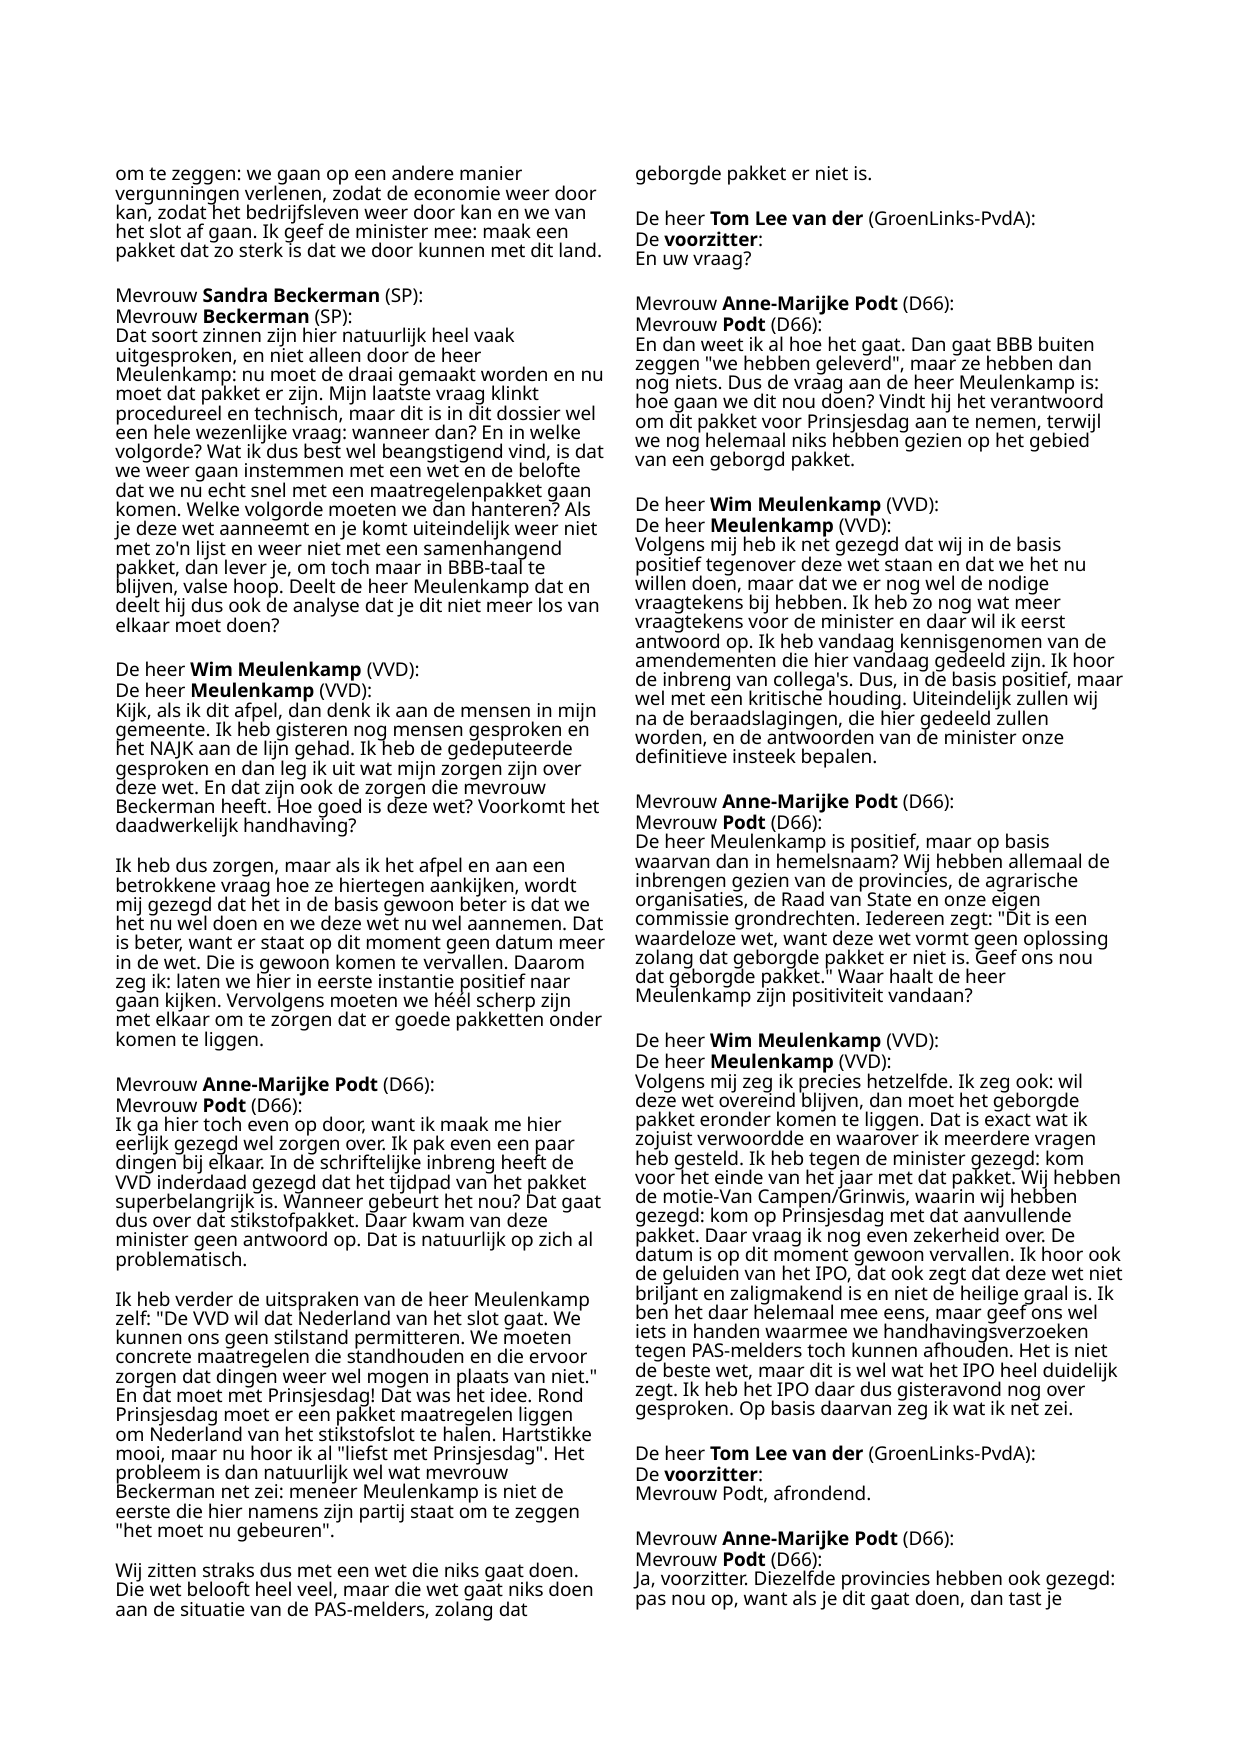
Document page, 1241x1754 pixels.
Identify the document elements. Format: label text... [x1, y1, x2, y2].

text Mevrouw Podt (D66): [635, 1551, 1125, 1570]
text De heer Wim Meulenkamp (VVD): [635, 491, 1125, 517]
text De heer Tom Lee van der (GroenLinks-PvdA): [635, 1440, 1125, 1466]
text De heer Wim Meulenkamp (VVD): [635, 1028, 1125, 1053]
text om te zeggen: we gaan op een andere manier vergunningen verlenen, zodat de economie weer door kan, zodat het bedrijfsleven weer door kan en we van het slot af gaan. Ik geef de minister mee: maak een pakket dat zo sterk is dat we door kunnen met dit land. [115, 165, 605, 262]
text Wij zitten straks dus met een wet die niks gaat doen. Die wet belooft heel veel, maar die wet gaat niks doen aan de situatie van de PAS-melders, zolang dat [115, 1562, 605, 1620]
text Volgens mij zeg ik precies hetzelfde. Ik zeg ook: wil deze wet overeind blijven, dan moet het geborgde pakket eronder komen te liggen. Dat is exact wat ik zojuist verwoordde en waarover ik meerdere vragen heb gesteld. Ik heb tegen de minister gezegd: kom voor het einde van het jaar met dat pakket. Wij hebben de motie-Van Campen/Grinwis, waarin wij hebben gezegd: kom op Prinsjesdag met dat aanvullende pakket. Daar vraag ik nog even zekerheid over. De datum is op dit moment gewoon vervallen. Ik hoor ook de geluiden van het IPO, dat ook zegt dat deze wet niet briljant en zaligmakend is en niet de heilige graal is. Ik ben het daar helemaal mee eens, maar geef ons wel iets in handen waarmee we handhavingsverzoeken tegen PAS-melders toch kunnen afhouden. Het is niet de beste wet, maar dit is wel wat het IPO heel duidelijk zegt. Ik heb het IPO daar dus gisteravond nog over gesproken. Op basis daarvan zeg ik wat ik net zei. [635, 1073, 1125, 1419]
text Ik ga hier toch even op door, want ik maak me hier eerlijk gezegd wel zorgen over. Ik pak even een paar dingen bij elkaar. In de schriftelijke inbreng heeft de VVD inderdaad gezegd dat het tijdpad van het pakket superbelangrijk is. Wanneer gebeurt het nou? Dat gaat dus over dat stikstofpakket. Daar kwam van deze minister geen antwoord op. Dat is natuurlijk op zich al problematisch. [115, 1116, 605, 1270]
text De heer Wim Meulenkamp (VVD): [115, 657, 605, 682]
text Ik heb dus zorgen, maar als ik het afpel en aan een betrokkene vraag hoe ze hiertegen aankijken, wordt mij gezegd dat het in de basis gewoon beter is dat we het nu wel doen en we deze wet nu wel aannemen. Dat is beter, want er staat op dit moment geen datum meer in de wet. Die is gewoon komen te vervallen. Daarom zeg ik: laten we hier in eerste instantie positief naar gaan kijken. Vervolgens moeten we héél scherp zijn met elkaar om te zorgen dat er goede pakketten onder komen te liggen. [115, 857, 605, 1050]
text Mevrouw Podt (D66): [635, 814, 1125, 833]
text De heer Meulenkamp (VVD): [115, 682, 605, 702]
text De heer Meulenkamp is positief, maar op basis waarvan dan in hemelsnaam? Wij hebben allemaal de inbrengen gezien van de provincies, de agrarische organisaties, de Raad van State en onze eigen commissie grondrechten. Iedereen zegt: "Dit is een waardeloze wet, want deze wet vormt geen oplossing zolang dat geborgde pakket er niet is. Geef ons nou dat geborgde pakket." Waar haalt de heer Meulenkamp zijn positiviteit vandaan? [635, 833, 1125, 1007]
text De heer Meulenkamp (VVD): [635, 517, 1125, 536]
text De voorzitter: [635, 231, 1125, 250]
text Ja, voorzitter. Diezelfde provincies hebben ook gezegd: pas nou op, want als je dit gaat doen, dan tast je [635, 1570, 1125, 1609]
text De heer Tom Lee van der (GroenLinks-PvdA): [635, 205, 1125, 231]
text Mevrouw Sandra Beckerman (SP): [115, 282, 605, 308]
text Volgens mij heb ik net gezegd dat wij in de basis positief tegenover deze wet staan en dat we het nu willen doen, maar dat we er nog wel de nodige vraagtekens bij hebben. Ik heb zo nog wat meer vraagtekens voor de minister en daar wil ik eerst antwoord op. Ik heb vandaag kennisgenomen van de amendementen die hier vandaag gedeeld zijn. Ik hoor de inbreng van collega's. Dus, in de basis positief, maar wel met een kritische houding. Uiteindelijk zullen wij na de beraadslagingen, die hier gedeeld zullen worden, en de antwoorden van de minister onze definitieve insteek bepalen. [635, 536, 1125, 767]
text Mevrouw Podt (D66): [115, 1097, 605, 1116]
text De voorzitter: [635, 1466, 1125, 1485]
text Dat soort zinnen zijn hier natuurlijk heel vaak uitgesproken, en niet alleen door de heer Meulenkamp: nu moet de draai gemaakt worden en nu moet dat pakket er zijn. Mijn laatste vraag klinkt procedureel en technisch, maar dit is in dit dossier wel een hele wezenlijke vraag: wanneer dan? En in welke volgorde? Wat ik dus best wel beangstigend vind, is dat we weer gaan instemmen met een wet en de belofte dat we nu echt snel met een maatregelenpakket gaan komen. Welke volgorde moeten we dan hanteren? Als je deze wet aanneemt en je komt uiteindelijk weer niet met zo'n lijst en weer niet met een samenhangend pakket, dan lever je, om toch maar in BBB-taal te blijven, valse hoop. Deelt de heer Meulenkamp dat en deelt hij dus ook de analyse dat je dit niet meer los van elkaar moet doen? [115, 327, 605, 636]
text Mevrouw Podt, afrondend. [635, 1485, 1125, 1504]
text Mevrouw Beckerman (SP): [115, 308, 605, 327]
text Mevrouw Anne-Marijke Podt (D66): [635, 788, 1125, 814]
text Mevrouw Anne-Marijke Podt (D66): [115, 1071, 605, 1097]
text Mevrouw Podt (D66): [635, 316, 1125, 336]
text En uw vraag? [635, 250, 1125, 270]
text Ik heb verder de uitspraken van de heer Meulenkamp zelf: "De VVD wil dat Nederland van het slot gaat. We kunnen ons geen stilstand permitteren. We moeten concrete maatregelen die standhouden en die ervoor zorgen dat dingen weer wel mogen in plaats van niet." En dat moet met Prinsjesdag! Dat was het idee. Rond Prinsjesdag moet er een pakket maatregelen liggen om Nederland van het stikstofslot te halen. Hartstikke mooi, maar nu hoor ik al "liefst met Prinsjesdag". Het probleem is dan natuurlijk wel wat mevrouw Beckerman net zei: meneer Meulenkamp is niet de eerste die hier namens zijn partij staat om te zeggen "het moet nu gebeuren". [115, 1291, 605, 1541]
text geborgde pakket er niet is. [635, 165, 1125, 184]
text En dan weet ik al hoe het gaat. Dan gaat BBB buiten zeggen "we hebben geleverd", maar ze hebben dan nog niets. Dus de vraag aan de heer Meulenkamp is: hoe gaan we dit nou doen? Vindt hij het verantwoord om dit pakket voor Prinsjesdag aan te nemen, terwijl we nog helemaal niks hebben gezien op het gebied van een geborgd pakket. [635, 336, 1125, 470]
text De heer Meulenkamp (VVD): [635, 1053, 1125, 1073]
text Mevrouw Anne-Marijke Podt (D66): [635, 291, 1125, 316]
text Kijk, als ik dit afpel, dan denk ik aan de mensen in mijn gemeente. Ik heb gisteren nog mensen gesproken en het NAJK aan de lijn gehad. Ik heb de gedeputeerde gesproken en dan leg ik uit wat mijn zorgen zijn over deze wet. En dat zijn ook de zorgen die mevrouw Beckerman heeft. Hoe goed is deze wet? Voorkomt het daadwerkelijk handhaving? [115, 702, 605, 837]
text Mevrouw Anne-Marijke Podt (D66): [635, 1525, 1125, 1551]
